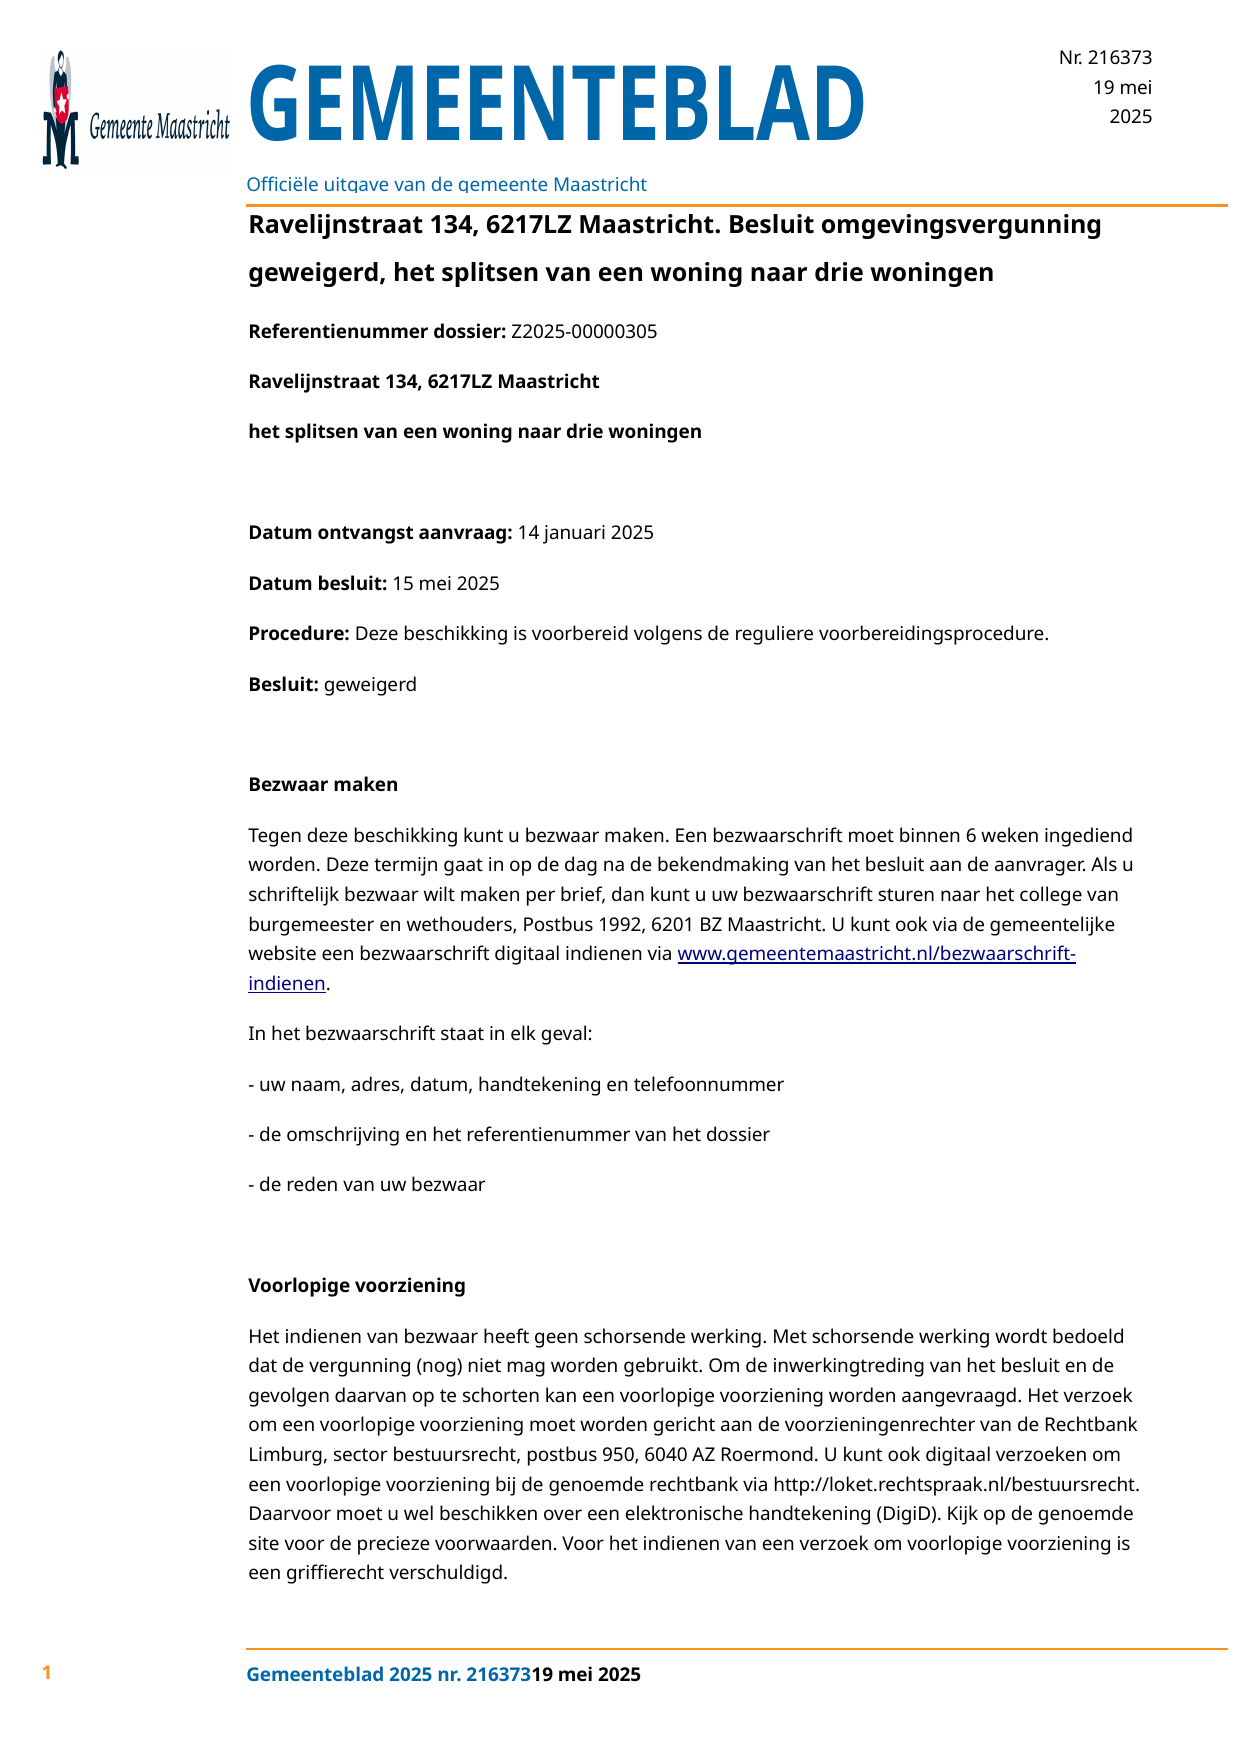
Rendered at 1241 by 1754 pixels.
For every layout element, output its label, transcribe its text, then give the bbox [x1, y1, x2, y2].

text - de reden van uw bezwaar [248, 1172, 1152, 1197]
text Ravelijnstraat 134, 6217LZ Maastricht. Besluit omgevingsvergunning geweigerd, het splitsen van een woning naar drie woningen [248, 207, 1152, 288]
text Ravelijnstraat 134, 6217LZ Maastricht [248, 368, 1152, 394]
text Het indienen van bezwaar heeft geen schorsende werking. Met schorsende werking wordt bedoeld dat de vergunning (nog) niet mag worden gebruikt. Om de inwerkingtreding van het besluit en de gevolgen daarvan op te schorten kan een voorlopige voorziening worden aangevraagd. Het verzoek om een voorlopige voorziening moet worden gericht aan de voorzieningenrechter van de Rechtbank Limburg, sector bestuursrecht, postbus 950, 6040 AZ Roermond. U kunt ook digitaal verzoeken om een voorlopige voorziening bij de genoemde rechtbank via http://loket.rechtspraak.nl/bestuursrecht. Daarvoor moet u wel beschikken over een elektronische handtekening (DigiD). Kijk op de genoemde site voor de precieze voorwaarden. Voor het indienen van een verzoek om voorlopige voorziening is een griffierecht verschuldigd. [248, 1323, 1152, 1585]
text Besluit: geweigerd [248, 671, 1152, 697]
text Datum ontvangst aanvraag: 14 januari 2025 [248, 519, 1152, 545]
text Procedure: Deze beschikking is voorbereid volgens de reguliere voorbereidingsprocedure. [248, 620, 1152, 646]
text - de omschrijving en het referentienummer van het dossier [248, 1121, 1152, 1147]
text het splitsen van een woning naar drie woningen [248, 419, 1152, 444]
text - uw naam, adres, datum, handtekening en telefoonnummer [248, 1071, 1152, 1097]
text Datum besluit: 15 mei 2025 [248, 570, 1152, 596]
text In het bezwaarschrift staat in elk geval: [248, 1020, 1152, 1046]
text Tegen deze beschikking kunt u bezwaar maken. Een bezwaarschrift moet binnen 6 weken ingediend worden. Deze termijn gaat in op de dag na de bekendmaking van het besluit aan de aanvrager. Als u schriftelijk bezwaar wilt maken per brief, dan kunt u uw bezwaarschrift sturen naar het college van burgemeester en wethouders, Postbus 1992, 6201 BZ Maastricht. U kunt ook via de gemeentelijke website een bezwaarschrift digitaal indienen via www.gemeentemaastricht.nl/bezwaarschrift-indienen. [248, 822, 1152, 996]
text Bezwaar maken [248, 772, 1152, 797]
text Voorlopige voorziening [248, 1272, 1152, 1298]
text Referentienummer dossier: Z2025-00000305 [248, 318, 1152, 344]
picture [41, 47, 231, 172]
